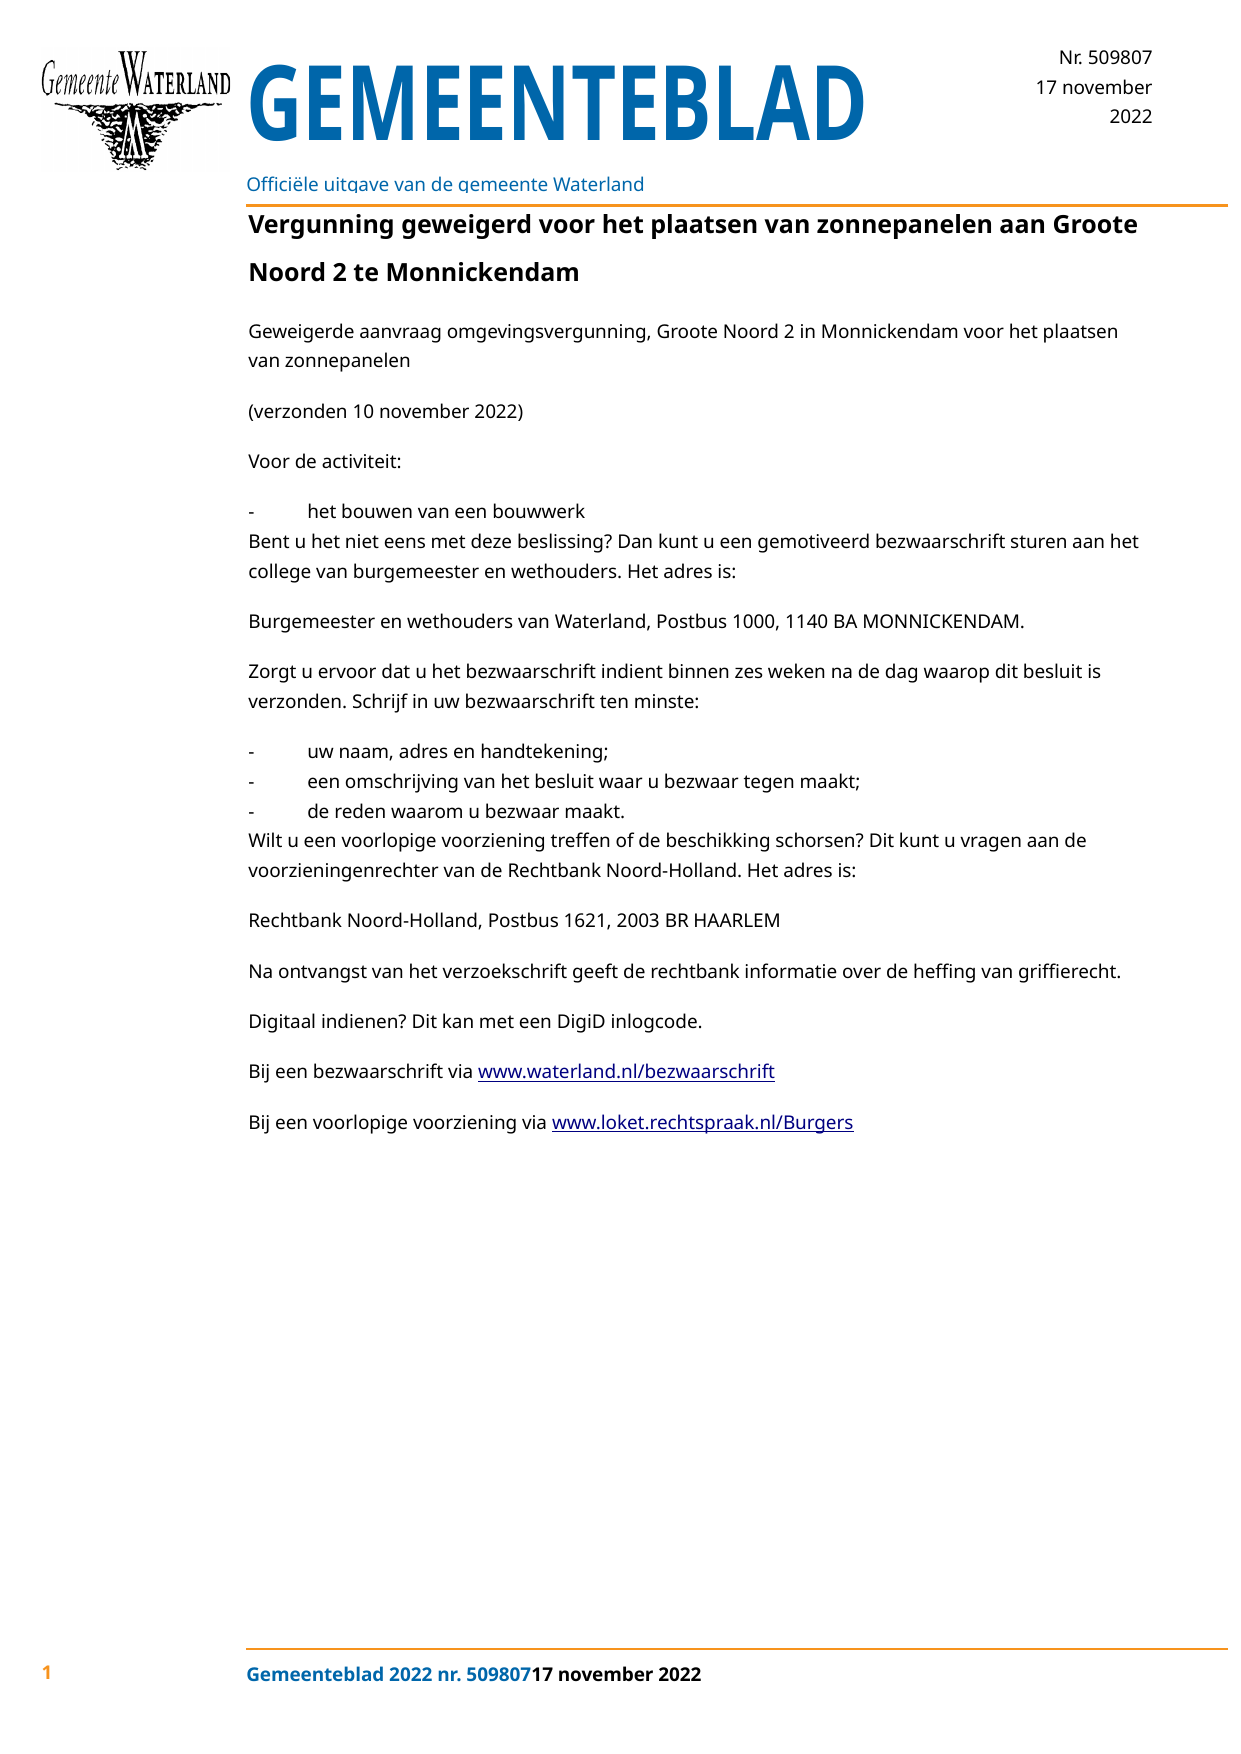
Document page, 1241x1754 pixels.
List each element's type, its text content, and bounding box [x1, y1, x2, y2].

picture [41, 47, 231, 172]
text Bij een bezwaarschrift via www.waterland.nl/bezwaarschrift [248, 1059, 1152, 1084]
text Na ontvangst van het verzoekschrift geeft de rechtbank informatie over de heffing van griffierecht. [248, 958, 1152, 984]
list een omschrijving van het besluit waar u bezwaar tegen maakt; [248, 768, 1152, 794]
text Digitaal indienen? Dit kan met een DigiD inlogcode. [248, 1008, 1152, 1034]
text Bij een voorlopige voorziening via www.loket.rechtspraak.nl/Burgers [248, 1109, 1152, 1135]
text (verzonden 10 november 2022) [248, 398, 1152, 424]
text Geweigerde aanvraag omgevingsvergunning, Groote Noord 2 in Monnickendam voor het plaatsen van zonnepanelen [248, 318, 1152, 373]
text Zorgt u ervoor dat u het bezwaarschrift indient binnen zes weken na de dag waarop dit besluit is verzonden. Schrijf in uw bezwaarschrift ten minste: [248, 659, 1152, 714]
text Rechtbank Noord-Holland, Postbus 1621, 2003 BR HAARLEM [248, 907, 1152, 933]
list de reden waarom u bezwaar maakt. [248, 798, 1152, 824]
text Bent u het niet eens met deze beslissing? Dan kunt u een gemotiveerd bezwaarschrift sturen aan het college van burgemeester en wethouders. Het adres is: [248, 528, 1152, 584]
list uw naam, adres en handtekening; [248, 739, 1152, 764]
text Voor de activiteit: [248, 448, 1152, 474]
text Burgemeester en wethouders van Waterland, Postbus 1000, 1140 BA MONNICKENDAM. [248, 608, 1152, 634]
text Vergunning geweigerd voor het plaatsen van zonnepanelen aan Groote Noord 2 te Monnickendam [248, 207, 1152, 288]
text Wilt u een voorlopige voorziening treffen of de beschikking schorsen? Dit kunt u vragen aan de voorzieningenrechter van de Rechtbank Noord-Holland. Het adres is: [248, 827, 1152, 883]
list het bouwen van een bouwwerk [248, 499, 1152, 524]
